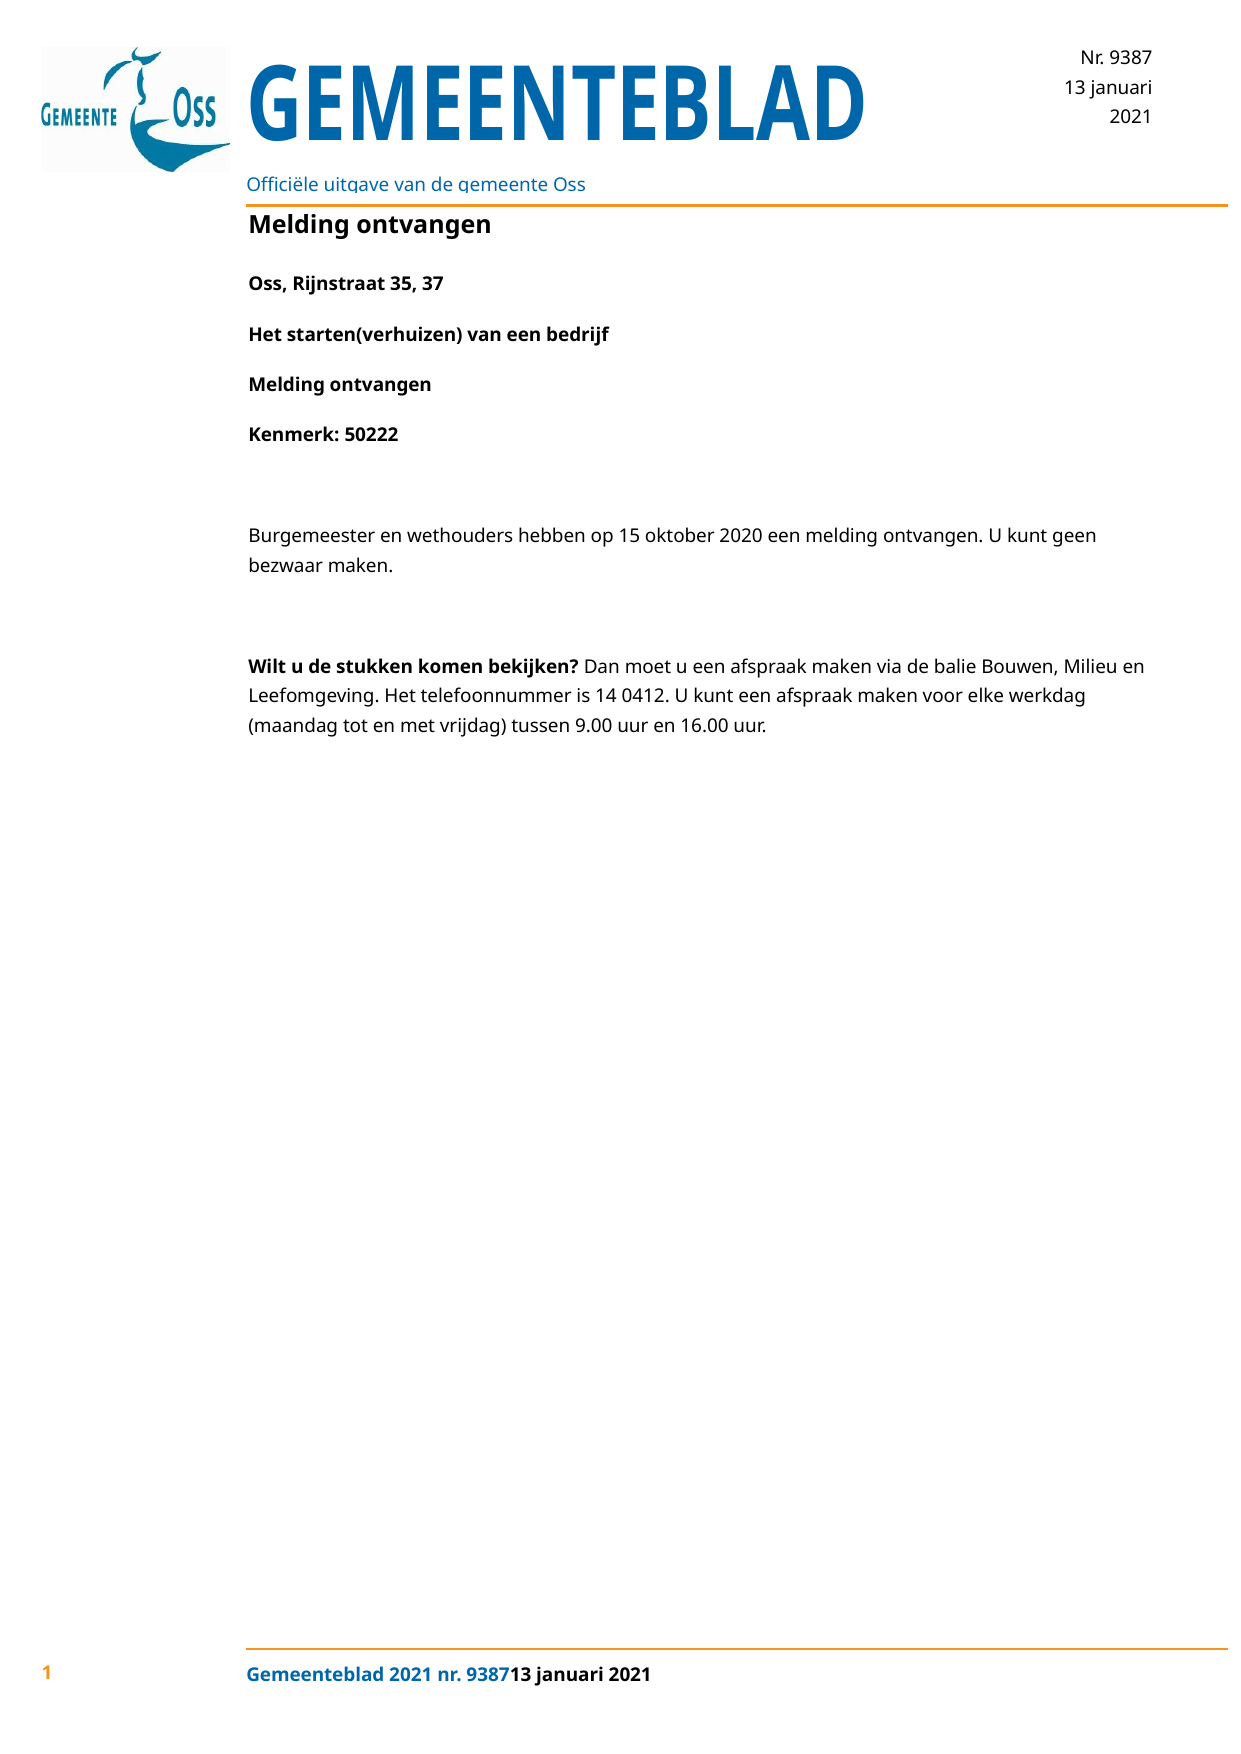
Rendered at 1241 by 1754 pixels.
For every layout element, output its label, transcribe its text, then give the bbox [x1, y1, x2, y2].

text Kenmerk: 50222 [248, 422, 1152, 447]
text Het starten(verhuizen) van een bedrijf [248, 321, 1152, 346]
text Burgemeester en wethouders hebben op 15 oktober 2020 een melding ontvangen. U kunt geen bezwaar maken. [248, 522, 1152, 578]
text Wilt u de stukken komen bekijken? Dan moet u een afspraak maken via de balie Bouwen, Milieu en Leefomgeving. Het telefoonnummer is 14 0412. U kunt een afspraak maken voor elke werkdag (maandag tot en met vrijdag) tussen 9.00 uur en 16.00 uur. [248, 653, 1152, 738]
text Melding ontvangen [248, 371, 1152, 397]
text Melding ontvangen [248, 207, 1152, 241]
text Oss, Rijnstraat 35, 37 [248, 270, 1152, 296]
picture [41, 47, 231, 172]
